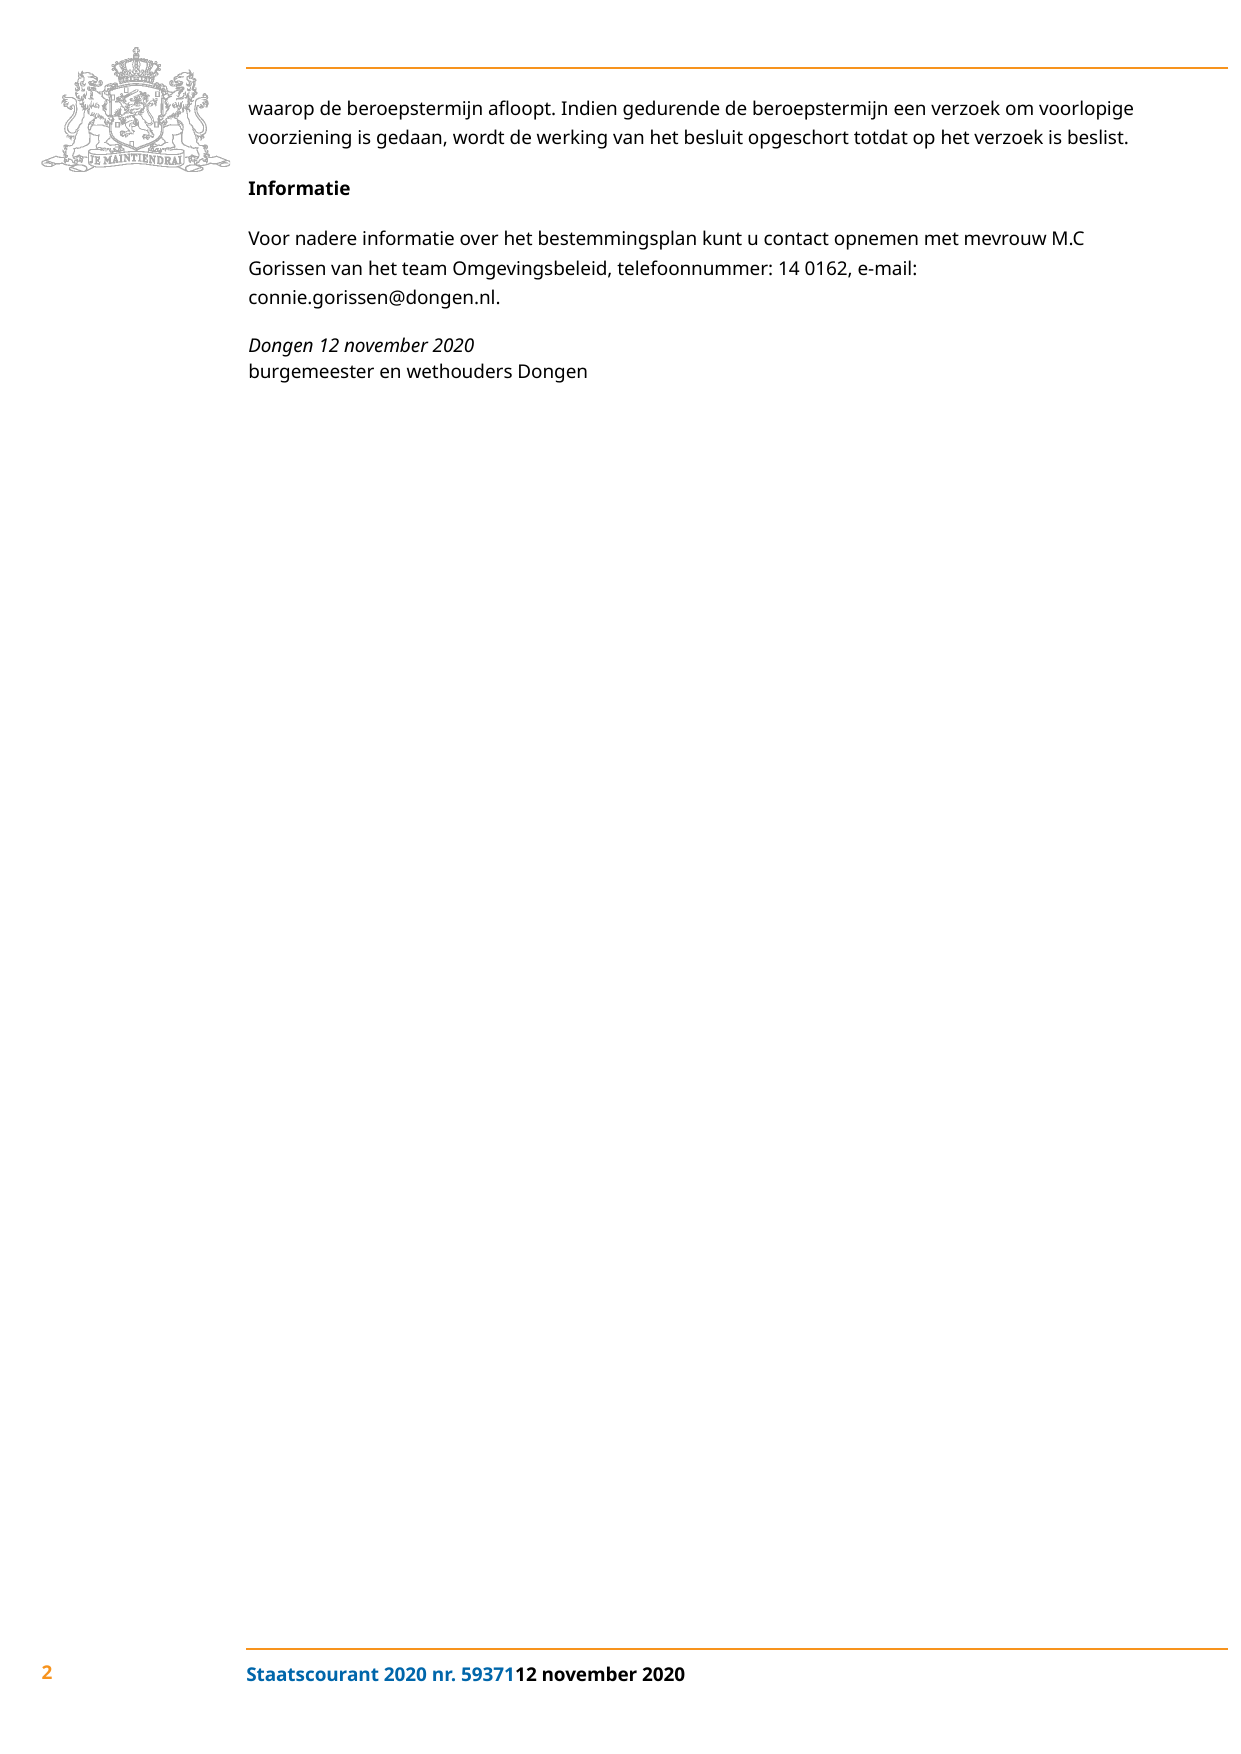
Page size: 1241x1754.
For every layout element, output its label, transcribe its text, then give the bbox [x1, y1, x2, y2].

text waarop de beroepstermijn afloopt. Indien gedurende de beroepstermijn een verzoek om voorlopige voorziening is gedaan, wordt de werking van het besluit opgeschort totdat op het verzoek is beslist. [248, 95, 1152, 150]
text Dongen 12 november 2020 [248, 332, 1152, 358]
text Informatie [248, 175, 1152, 201]
picture [41, 47, 231, 172]
text burgemeester en wethouders Dongen [248, 358, 1152, 384]
text Voor nadere informatie over het bestemmingsplan kunt u contact opnemen met mevrouw M.C Gorissen van het team Omgevingsbeleid, telefoonnummer: 14 0162, e-mail: connie.gorissen@dongen.nl. [248, 225, 1152, 310]
